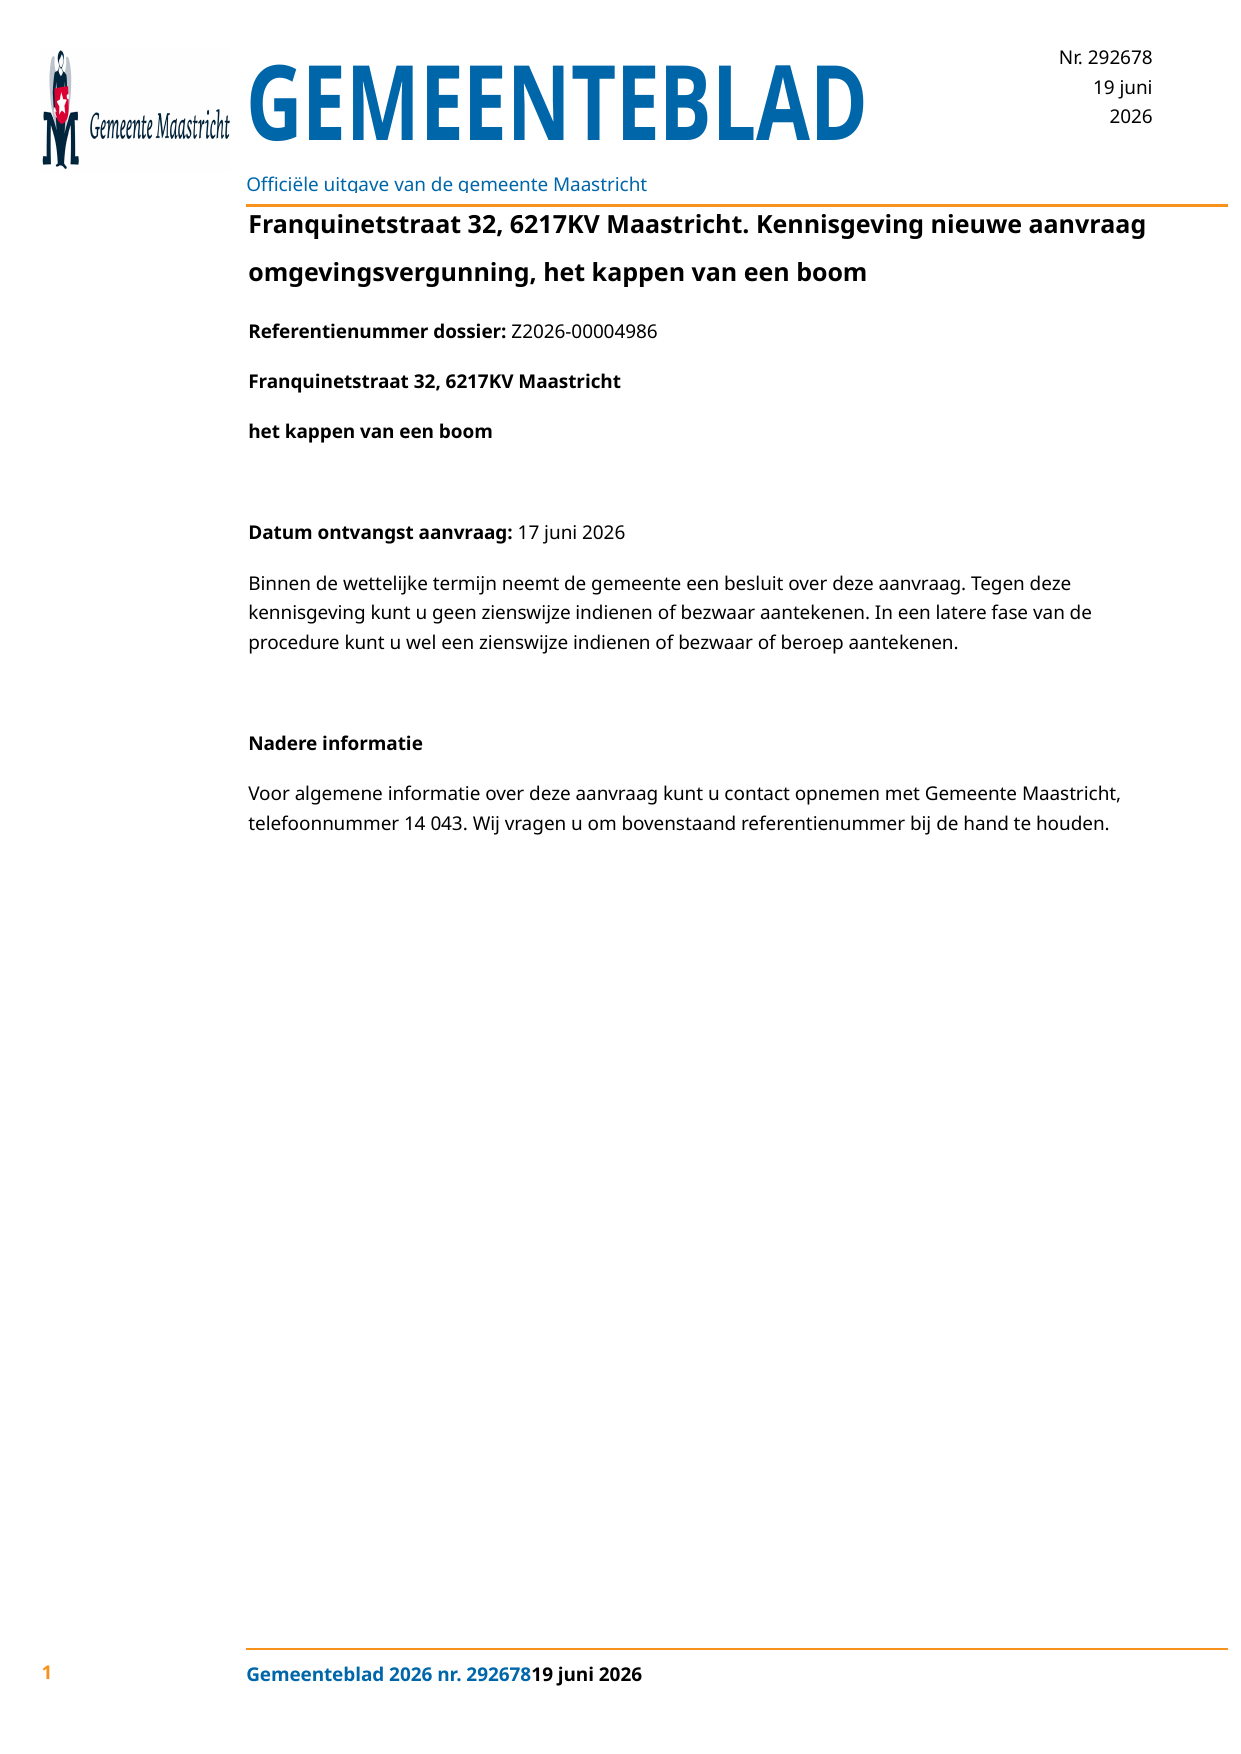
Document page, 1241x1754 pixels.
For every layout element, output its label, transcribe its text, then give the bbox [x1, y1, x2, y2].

text Binnen de wettelijke termijn neemt de gemeente een besluit over deze aanvraag. Tegen deze kennisgeving kunt u geen zienswijze indienen of bezwaar aantekenen. In een latere fase van de procedure kunt u wel een zienswijze indienen of bezwaar of beroep aantekenen. [248, 570, 1152, 655]
text Voor algemene informatie over deze aanvraag kunt u contact opnemen met Gemeente Maastricht, telefoonnummer 14 043. Wij vragen u om bovenstaand referentienummer bij de hand te houden. [248, 780, 1152, 836]
text Nadere informatie [248, 730, 1152, 756]
picture [41, 47, 231, 172]
text Franquinetstraat 32, 6217KV Maastricht. Kennisgeving nieuwe aanvraag omgevingsvergunning, het kappen van een boom [248, 207, 1152, 288]
text Franquinetstraat 32, 6217KV Maastricht [248, 368, 1152, 394]
text het kappen van een boom [248, 419, 1152, 444]
text Datum ontvangst aanvraag: 17 juni 2026 [248, 519, 1152, 545]
text Referentienummer dossier: Z2026-00004986 [248, 318, 1152, 344]
